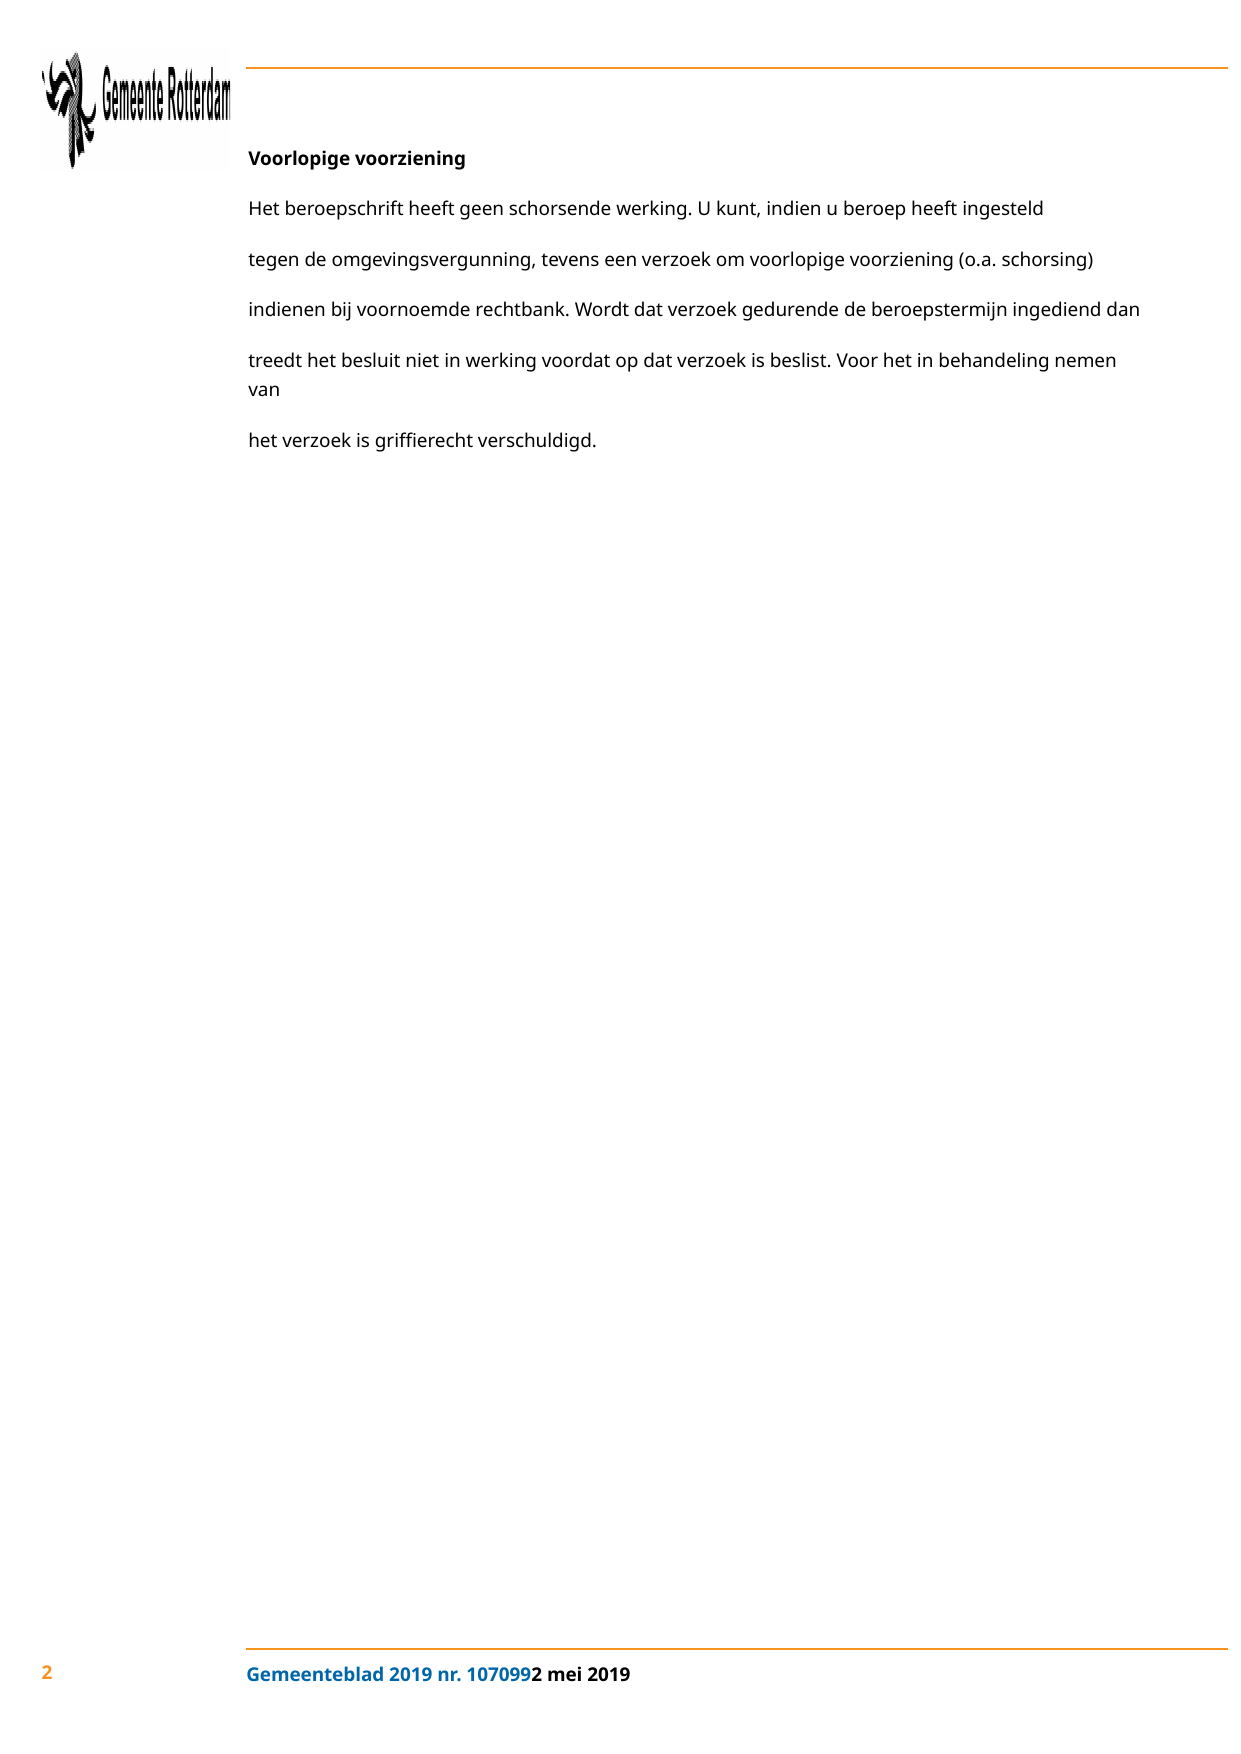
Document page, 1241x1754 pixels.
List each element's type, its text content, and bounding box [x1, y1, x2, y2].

text Voorlopige voorziening [248, 145, 1152, 171]
text tegen de omgevingsvergunning, tevens een verzoek om voorlopige voorziening (o.a. schorsing) [248, 246, 1152, 272]
text het verzoek is griffierecht verschuldigd. [248, 427, 1152, 453]
text Het beroepschrift heeft geen schorsende werking. U kunt, indien u beroep heeft ingesteld [248, 196, 1152, 221]
picture [41, 47, 231, 172]
text indienen bij voornoemde rechtbank. Wordt dat verzoek gedurende de beroepstermijn ingediend dan [248, 296, 1152, 322]
text treedt het besluit niet in werking voordat op dat verzoek is beslist. Voor het in behandeling nemen van [248, 347, 1152, 402]
